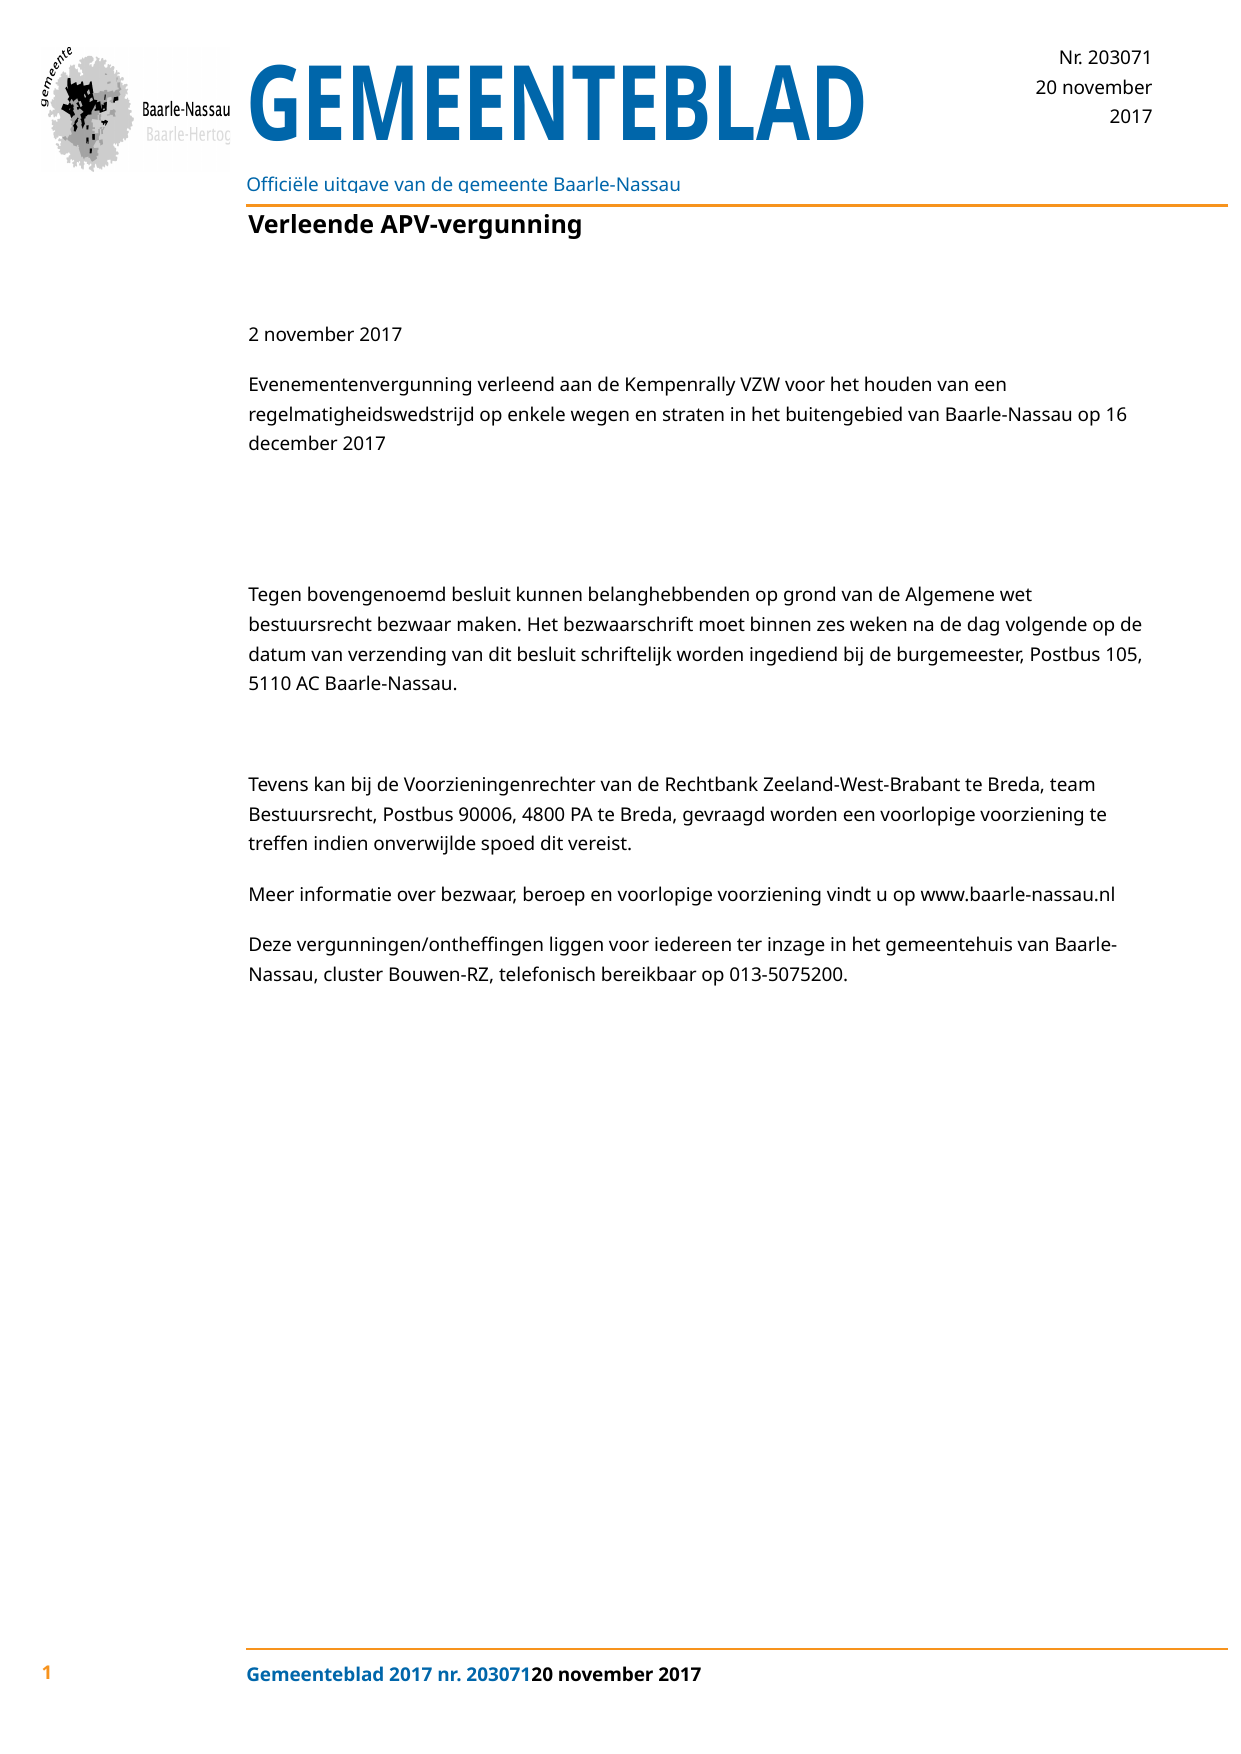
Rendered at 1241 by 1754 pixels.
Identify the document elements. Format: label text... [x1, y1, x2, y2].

picture [41, 47, 231, 172]
text Tevens kan bij de Voorzieningenrechter van de Rechtbank Zeeland-West-Brabant te Breda, team Bestuursrecht, Postbus 90006, 4800 PA te Breda, gevraagd worden een voorlopige voorziening te treffen indien onverwijlde spoed dit vereist. [248, 771, 1152, 856]
text Evenementenvergunning verleend aan de Kempenrally VZW voor het houden van een regelmatigheidswedstrijd op enkele wegen en straten in het buitengebied van Baarle-Nassau op 16 december 2017 [248, 371, 1152, 456]
text Tegen bovengenoemd besluit kunnen belanghebbenden op grond van de Algemene wet bestuursrecht bezwaar maken. Het bezwaarschrift moet binnen zes weken na de dag volgende op de datum van verzending van dit besluit schriftelijk worden ingediend bij de burgemeester, Postbus 105, 5110 AC Baarle-Nassau. [248, 582, 1152, 696]
text Meer informatie over bezwaar, beroep en voorlopige voorziening vindt u op www.baarle-nassau.nl [248, 881, 1152, 906]
text Verleende APV-vergunning [248, 207, 1152, 241]
text Deze vergunningen/ontheffingen liggen voor iedereen ter inzage in het gemeentehuis van Baarle-Nassau, cluster Bouwen-RZ, telefonisch bereikbaar op 013-5075200. [248, 931, 1152, 986]
text 2 november 2017 [248, 321, 1152, 346]
